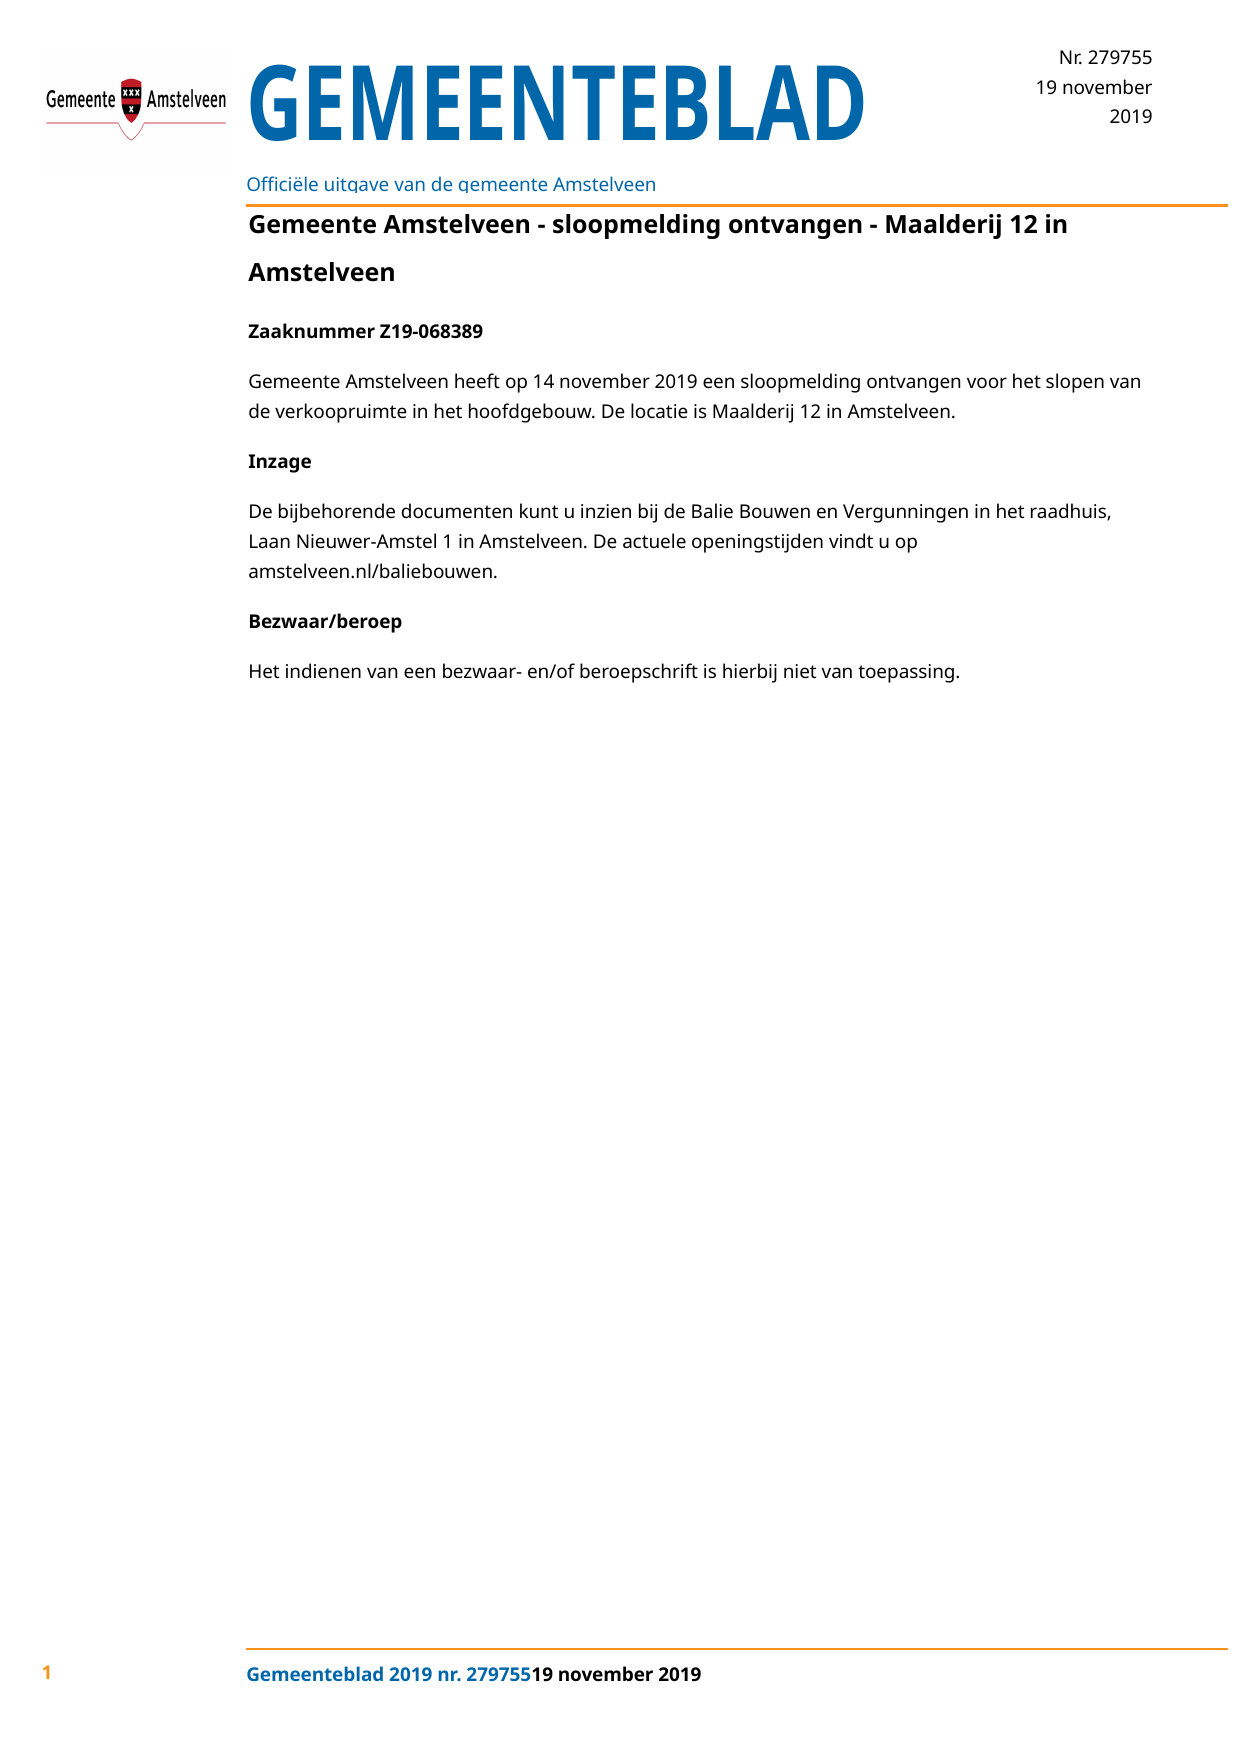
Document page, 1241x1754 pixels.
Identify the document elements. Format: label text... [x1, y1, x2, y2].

text Gemeente Amstelveen - sloopmelding ontvangen - Maalderij 12 in Amstelveen [248, 207, 1152, 288]
text Zaaknummer Z19-068389 [248, 318, 1152, 344]
text De bijbehorende documenten kunt u inzien bij de Balie Bouwen en Vergunningen in het raadhuis, Laan Nieuwer-Amstel 1 in Amstelveen. De actuele openingstijden vindt u op amstelveen.nl/baliebouwen. [248, 499, 1152, 584]
text Bezwaar/beroep [248, 608, 1152, 634]
text Gemeente Amstelveen heeft op 14 november 2019 een sloopmelding ontvangen voor het slopen van de verkoopruimte in het hoofdgebouw. De locatie is Maalderij 12 in Amstelveen. [248, 368, 1152, 424]
text Het indienen van een bezwaar- en/of beroepschrift is hierbij niet van toepassing. [248, 659, 1152, 684]
picture [41, 47, 231, 172]
text Inzage [248, 448, 1152, 474]
